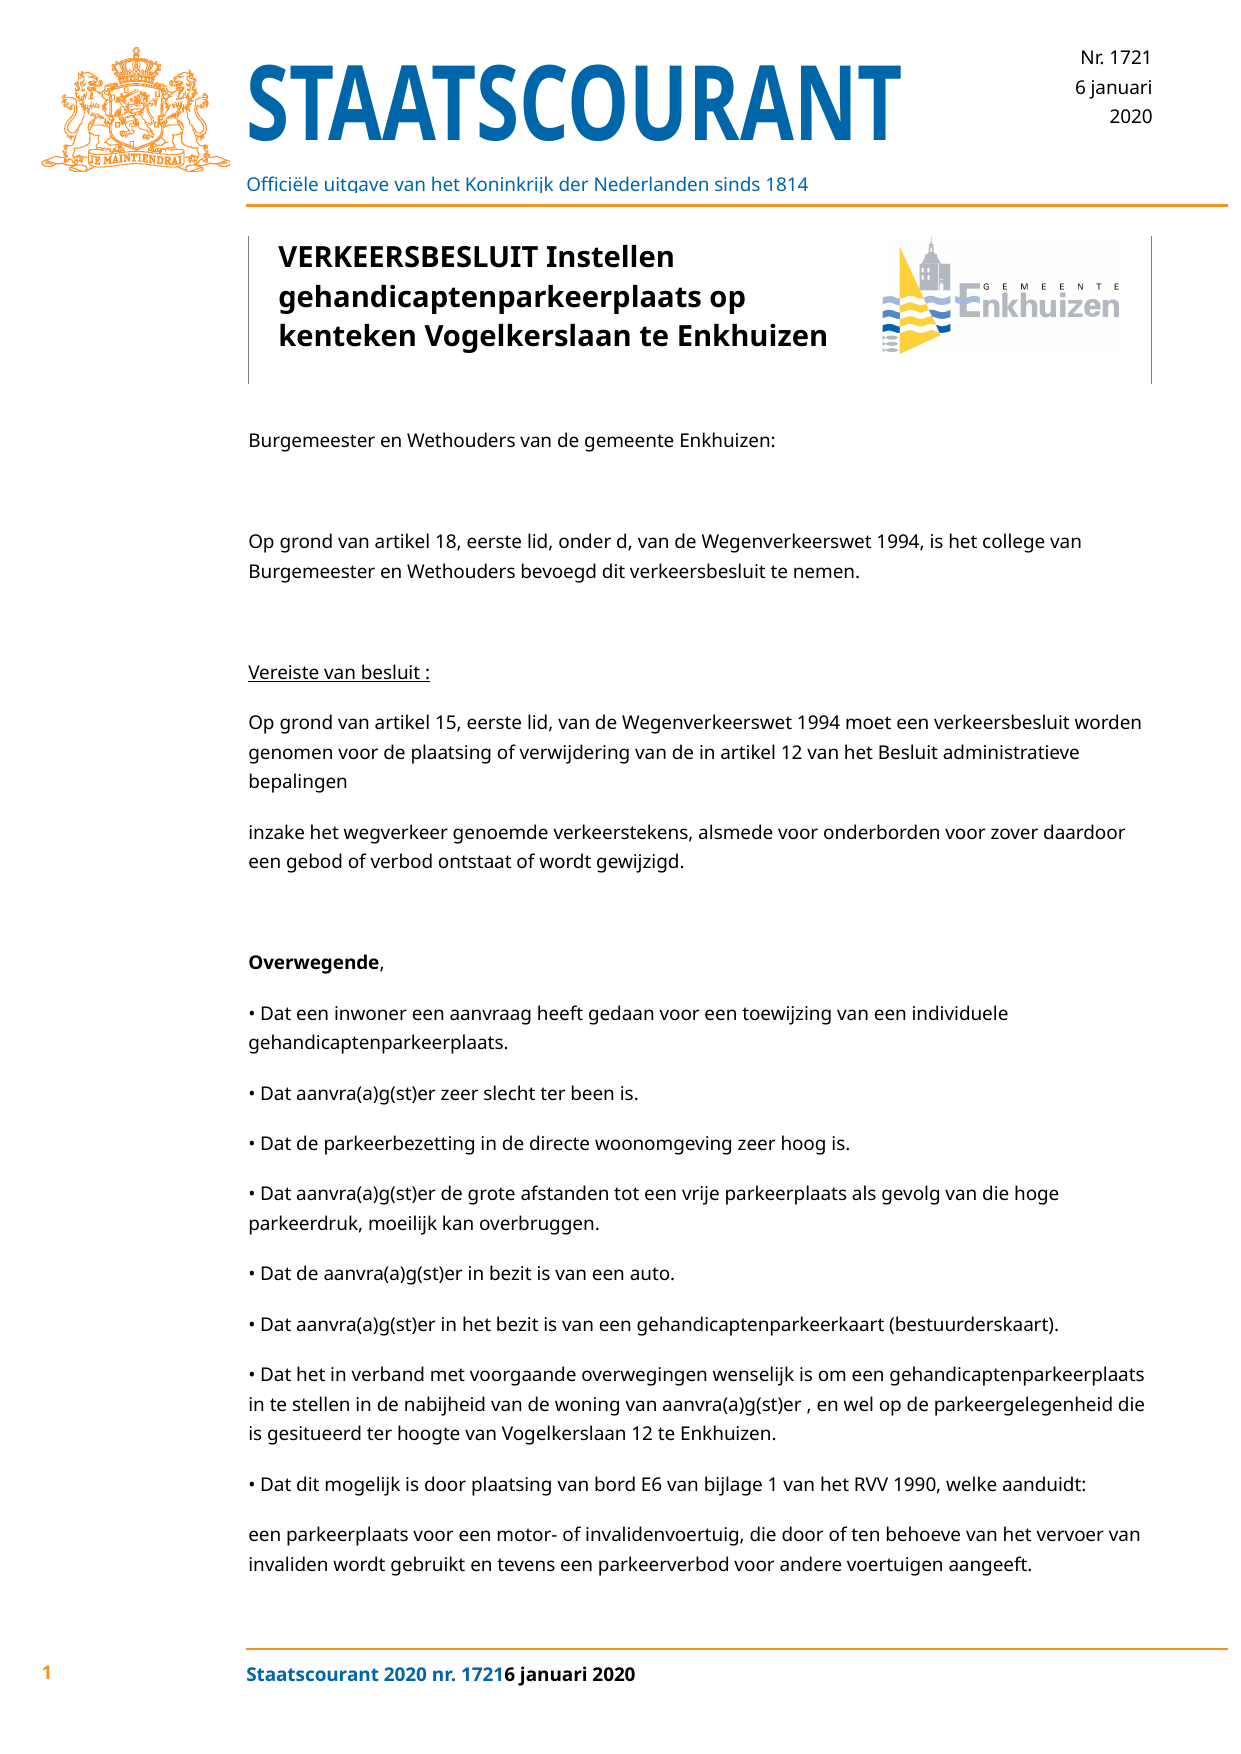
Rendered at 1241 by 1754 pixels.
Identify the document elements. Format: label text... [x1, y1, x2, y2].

text inzake het wegverkeer genoemde verkeerstekens, alsmede voor onderborden voor zover daardoor een gebod of verbod ontstaat of wordt gewijzigd. [248, 819, 1152, 874]
text een parkeerplaats voor een motor- of invalidenvoertuig, die door of ten behoeve van het vervoer van invaliden wordt gebruikt en tevens een parkeerverbod voor andere voertuigen aangeeft. [248, 1521, 1152, 1577]
picture [41, 47, 231, 172]
text Op grond van artikel 15, eerste lid, van de Wegenverkeerswet 1994 moet een verkeersbesluit worden genomen voor de plaatsing of verwijdering van de in artikel 12 van het Besluit administratieve bepalingen [248, 709, 1152, 794]
text Burgemeester en Wethouders van de gemeente Enkhuizen: [248, 428, 1152, 453]
table_header VERKEERSBESLUIT Instellen gehandicaptenparkeerplaats op kenteken Vogelkerslaan te Enkhuizen [249, 236, 850, 384]
text • Dat aanvra(a)g(st)er zeer slecht ter been is. [248, 1080, 1152, 1105]
text • Dat de parkeerbezetting in de directe woonomgeving zeer hoog is. [248, 1130, 1152, 1156]
text • Dat een inwoner een aanvraag heeft gedaan voor een toewijzing van een individuele gehandicaptenparkeerplaats. [248, 1000, 1152, 1055]
table_header [850, 236, 1151, 384]
text • Dat dit mogelijk is door plaatsing van bord E6 van bijlage 1 van het RVV 1990, welke aanduidt: [248, 1471, 1152, 1497]
text • Dat het in verband met voorgaande overwegingen wenselijk is om een gehandicaptenparkeerplaats in te stellen in de nabijheid van de woning van aanvra(a)g(st)er , en wel op de parkeergelegenheid die is gesitueerd ter hoogte van Vogelkerslaan 12 te Enkhuizen. [248, 1361, 1152, 1446]
picture [882, 236, 1119, 354]
text • Dat aanvra(a)g(st)er in het bezit is van een gehandicaptenparkeerkaart (bestuurderskaart). [248, 1311, 1152, 1337]
text • Dat de aanvra(a)g(st)er in bezit is van een auto. [248, 1261, 1152, 1286]
text Vereiste van besluit : [248, 659, 1152, 684]
text • Dat aanvra(a)g(st)er de grote afstanden tot een vrije parkeerplaats als gevolg van die hoge parkeerdruk, moeilijk kan overbruggen. [248, 1181, 1152, 1236]
text Overwegende, [248, 949, 1152, 975]
text Op grond van artikel 18, eerste lid, onder d, van de Wegenverkeerswet 1994, is het college van Burgemeester en Wethouders bevoegd dit verkeersbesluit te nemen. [248, 528, 1152, 584]
